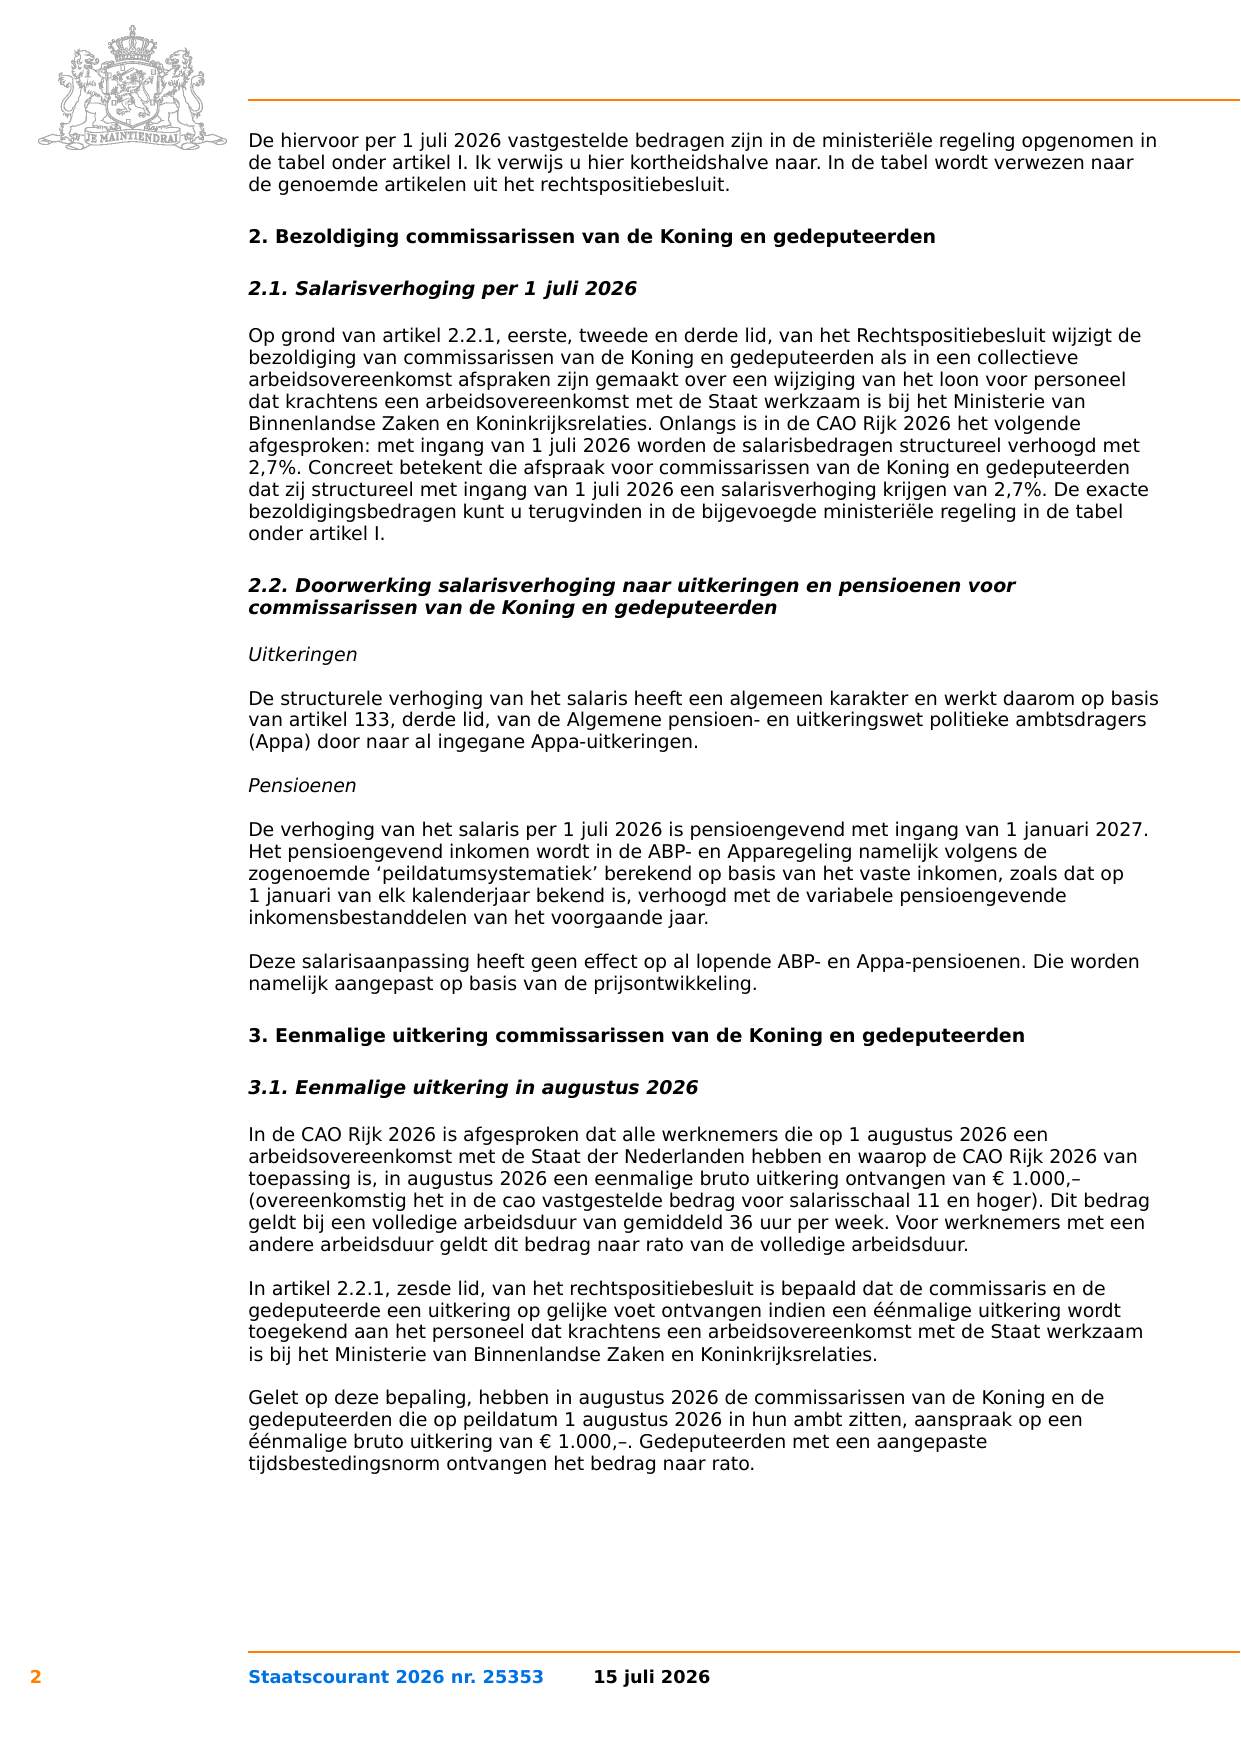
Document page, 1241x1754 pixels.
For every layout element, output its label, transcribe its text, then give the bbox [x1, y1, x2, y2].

subtitle Pensioenen [248, 775, 1163, 797]
subtitle 2.1. Salarisverhoging per 1 juli 2026 [248, 278, 1163, 300]
subtitle 2.2. Doorwerking salarisverhoging naar uitkeringen en pensioenen voor commissarissen van de Koning en gedeputeerden [248, 574, 1163, 618]
subtitle Uitkeringen [248, 643, 1163, 666]
picture [38, 25, 227, 150]
text Gelet op deze bepaling, hebben in augustus 2026 de commissarissen van de Koning en de gedeputeerden die op peildatum 1 augustus 2026 in hun ambt zitten, aanspraak op een éénmalige bruto uitkering van € 1.000,–. Gedeputeerden met een aangepaste tijdsbestedingsnorm ontvangen het bedrag naar rato. [248, 1387, 1163, 1475]
subtitle 3.1. Eenmalige uitkering in augustus 2026 [248, 1077, 1163, 1099]
text De structurele verhoging van het salaris heeft een algemeen karakter en werkt daarom op basis van artikel 133, derde lid, van de Algemene pensioen- en uitkeringswet politieke ambtsdragers (Appa) door naar al ingegane Appa-uitkeringen. [248, 687, 1163, 753]
text De verhoging van het salaris per 1 juli 2026 is pensioengevend met ingang van 1 januari 2027. Het pensioengevend inkomen wordt in de ABP- en Apparegeling namelijk volgens de zogenoemde ‘peildatumsystematiek’ berekend op basis van het vaste inkomen, zoals dat op 1 januari van elk kalenderjaar bekend is, verhoogd met de variabele pensioengevende inkomensbestanddelen van het voorgaande jaar. [248, 819, 1163, 929]
text Deze salarisaanpassing heeft geen effect op al lopende ABP- en Appa-pensioenen. Die worden namelijk aangepast op basis van de prijsontwikkeling. [248, 951, 1163, 995]
subtitle 3. Eenmalige uitkering commissarissen van de Koning en gedeputeerden [248, 1025, 1163, 1047]
text In de CAO Rijk 2026 is afgesproken dat alle werknemers die op 1 augustus 2026 een arbeidsovereenkomst met de Staat der Nederlanden hebben en waarop de CAO Rijk 2026 van toepassing is, in augustus 2026 een eenmalige bruto uitkering ontvangen van € 1.000,– (overeenkomstig het in de cao vastgestelde bedrag voor salarisschaal 11 en hoger). Dit bedrag geldt bij een volledige arbeidsduur van gemiddeld 36 uur per week. Voor werknemers met een andere arbeidsduur geldt dit bedrag naar rato van de volledige arbeidsduur. [248, 1124, 1163, 1256]
text De hiervoor per 1 juli 2026 vastgestelde bedragen zijn in de ministeriële regeling opgenomen in de tabel onder artikel I. Ik verwijs u hier kortheidshalve naar. In de tabel wordt verwezen naar de genoemde artikelen uit het rechtspositiebesluit. [248, 130, 1163, 196]
text In artikel 2.2.1, zesde lid, van het rechtspositiebesluit is bepaald dat de commissaris en de gedeputeerde een uitkering op gelijke voet ontvangen indien een éénmalige uitkering wordt toegekend aan het personeel dat krachtens een arbeidsovereenkomst met de Staat werkzaam is bij het Ministerie van Binnenlandse Zaken en Koninkrijksrelaties. [248, 1277, 1163, 1365]
text Op grond van artikel 2.2.1, eerste, tweede en derde lid, van het Rechtspositiebesluit wijzigt de bezoldiging van commissarissen van de Koning en gedeputeerden als in een collectieve arbeidsovereenkomst afspraken zijn gemaakt over een wijziging van het loon voor personeel dat krachtens een arbeidsovereenkomst met de Staat werkzaam is bij het Ministerie van Binnenlandse Zaken en Koninkrijksrelaties. Onlangs is in de CAO Rijk 2026 het volgende afgesproken: met ingang van 1 juli 2026 worden de salarisbedragen structureel verhoogd met 2,7%. Concreet betekent die afspraak voor commissarissen van de Koning en gedeputeerden dat zij structureel met ingang van 1 juli 2026 een salarisverhoging krijgen van 2,7%. De exacte bezoldigingsbedragen kunt u terugvinden in de bijgevoegde ministeriële regeling in de tabel onder artikel I. [248, 325, 1163, 544]
subtitle 2. Bezoldiging commissarissen van de Koning en gedeputeerden [248, 226, 1163, 248]
